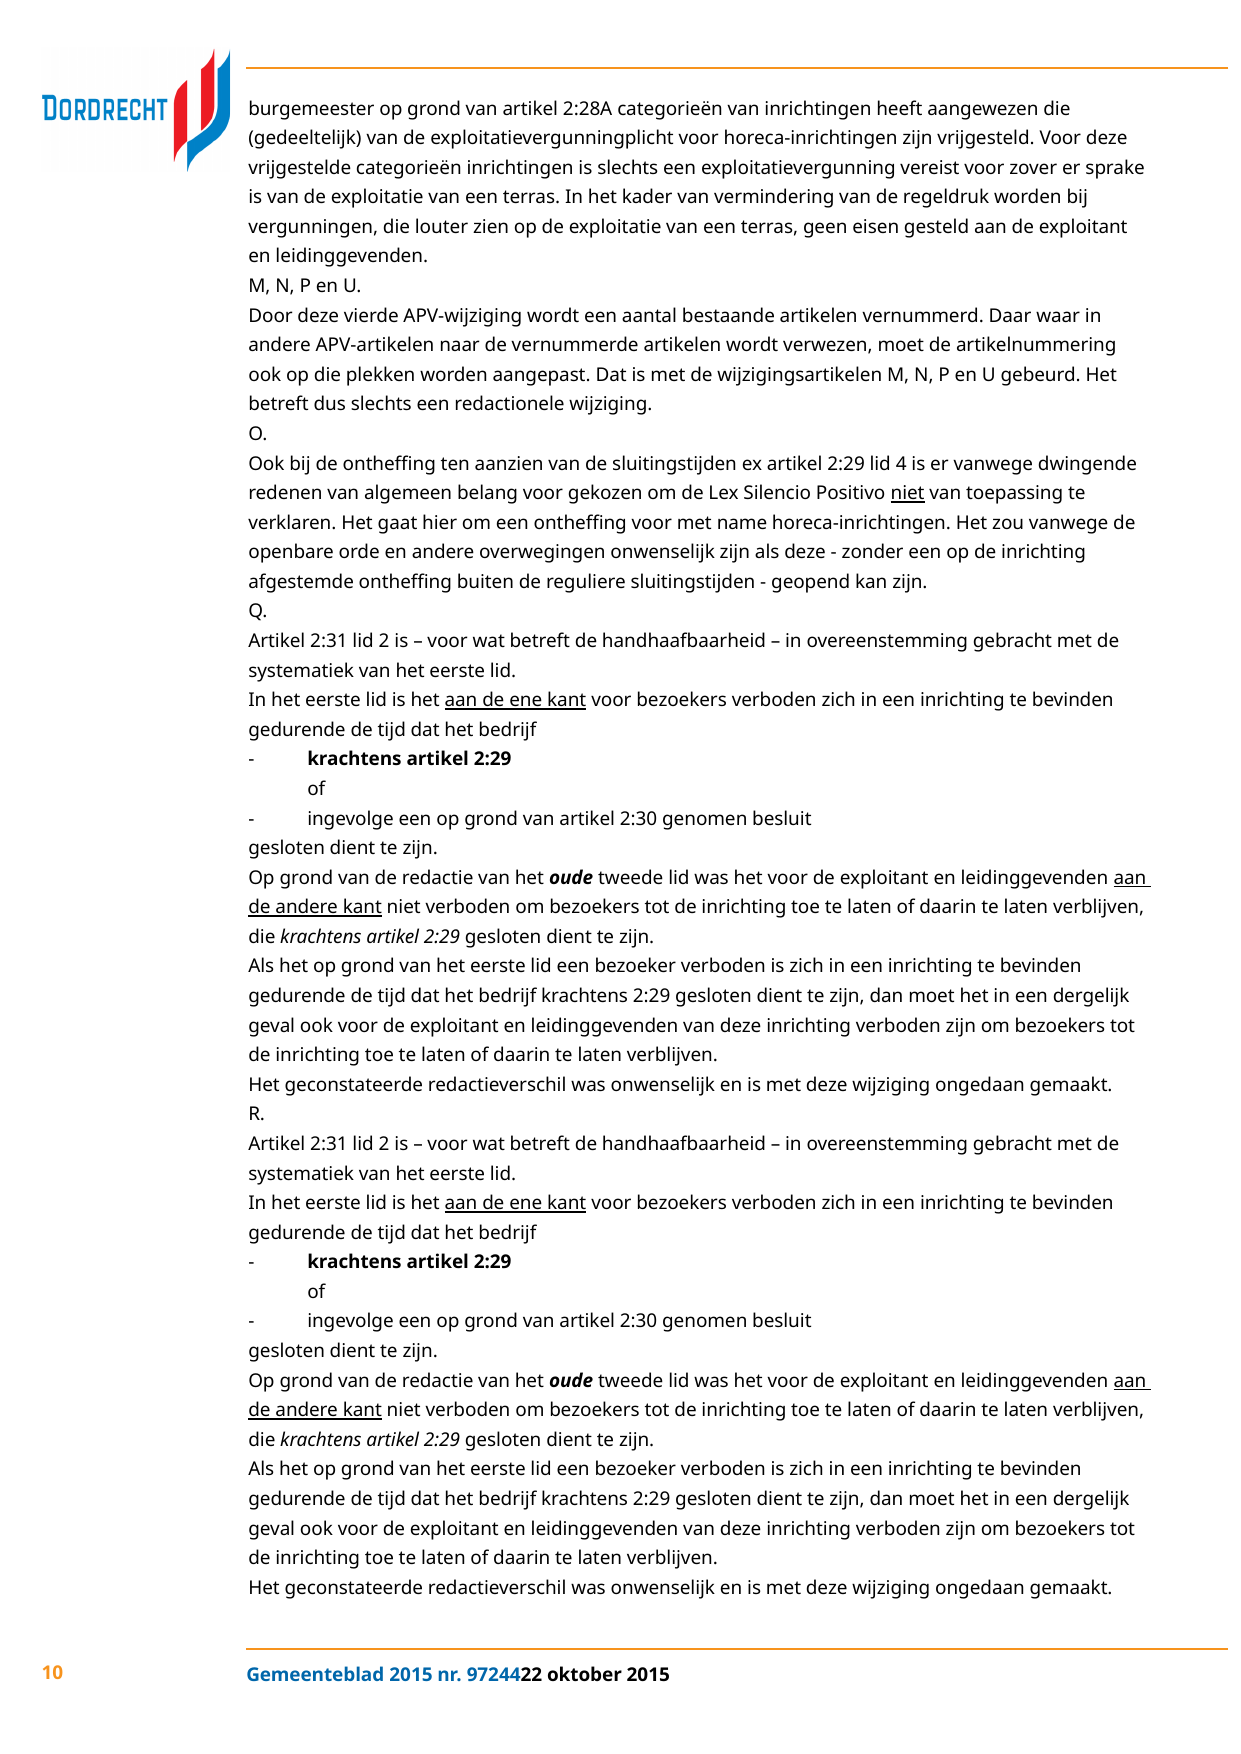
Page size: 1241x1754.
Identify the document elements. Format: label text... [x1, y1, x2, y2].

text burgemeester op grond van artikel 2:28A categorieën van inrichtingen heeft aangewezen die (gedeeltelijk) van de exploitatievergunningplicht voor horeca-inrichtingen zijn vrijgesteld. Voor deze vrijgestelde categorieën inrichtingen is slechts een exploitatievergunning vereist voor zover er sprake is van de exploitatie van een terras. In het kader van vermindering van de regeldruk worden bij vergunningen, die louter zien op de exploitatie van een terras, geen eisen gesteld aan de exploitant en leidinggevenden. [248, 95, 1152, 268]
text Op grond van de redactie van het oude tweede lid was het voor de exploitant en leidinggevenden aan de andere kant niet verboden om bezoekers tot de inrichting toe te laten of daarin te laten verblijven, die krachtens artikel 2:29 gesloten dient te zijn. [248, 864, 1152, 949]
text In het eerste lid is het aan de ene kant voor bezoekers verboden zich in een inrichting te bevinden gedurende de tijd dat het bedrijf [248, 686, 1152, 742]
list krachtens artikel 2:29 [248, 1248, 1152, 1274]
text Op grond van de redactie van het oude tweede lid was het voor de exploitant en leidinggevenden aan de andere kant niet verboden om bezoekers tot de inrichting toe te laten of daarin te laten verblijven, die krachtens artikel 2:29 gesloten dient te zijn. [248, 1367, 1152, 1452]
text Q. [248, 598, 1152, 623]
text Het geconstateerde redactieverschil was onwenselijk en is met deze wijziging ongedaan gemaakt. [248, 1071, 1152, 1097]
text Als het op grond van het eerste lid een bezoeker verboden is zich in een inrichting te bevinden gedurende de tijd dat het bedrijf krachtens 2:29 gesloten dient te zijn, dan moet het in een dergelijk geval ook voor de exploitant en leidinggevenden van deze inrichting verboden zijn om bezoekers tot de inrichting toe te laten of daarin te laten verblijven. [248, 1456, 1152, 1570]
list of [248, 775, 1152, 801]
text M, N, P en U. [248, 272, 1152, 298]
list ingevolge een op grond van artikel 2:30 genomen besluit [248, 805, 1152, 831]
text gesloten dient te zijn. [248, 834, 1152, 860]
text Als het op grond van het eerste lid een bezoeker verboden is zich in een inrichting te bevinden gedurende de tijd dat het bedrijf krachtens 2:29 gesloten dient te zijn, dan moet het in een dergelijk geval ook voor de exploitant en leidinggevenden van deze inrichting verboden zijn om bezoekers tot de inrichting toe te laten of daarin te laten verblijven. [248, 953, 1152, 1067]
list krachtens artikel 2:29 [248, 746, 1152, 771]
list ingevolge een op grond van artikel 2:30 genomen besluit [248, 1308, 1152, 1333]
text Ook bij de ontheffing ten aanzien van de sluitingstijden ex artikel 2:29 lid 4 is er vanwege dwingende redenen van algemeen belang voor gekozen om de Lex Silencio Positivo niet van toepassing te verklaren. Het gaat hier om een ontheffing voor met name horeca-inrichtingen. Het zou vanwege de openbare orde en andere overwegingen onwenselijk zijn als deze - zonder een op de inrichting afgestemde ontheffing buiten de reguliere sluitingstijden - geopend kan zijn. [248, 450, 1152, 594]
text R. [248, 1101, 1152, 1126]
text Het geconstateerde redactieverschil was onwenselijk en is met deze wijziging ongedaan gemaakt. [248, 1574, 1152, 1600]
list of [248, 1278, 1152, 1304]
picture [41, 47, 231, 172]
text Artikel 2:31 lid 2 is – voor wat betreft de handhaafbaarheid – in overeenstemming gebracht met de systematiek van het eerste lid. [248, 1130, 1152, 1186]
text In het eerste lid is het aan de ene kant voor bezoekers verboden zich in een inrichting te bevinden gedurende de tijd dat het bedrijf [248, 1189, 1152, 1245]
text Artikel 2:31 lid 2 is – voor wat betreft de handhaafbaarheid – in overeenstemming gebracht met de systematiek van het eerste lid. [248, 627, 1152, 683]
text O. [248, 420, 1152, 446]
text Door deze vierde APV-wijziging wordt een aantal bestaande artikelen vernummerd. Daar waar in andere APV-artikelen naar de vernummerde artikelen wordt verwezen, moet de artikelnummering ook op die plekken worden aangepast. Dat is met de wijzigingsartikelen M, N, P en U gebeurd. Het betreft dus slechts een redactionele wijziging. [248, 302, 1152, 416]
text gesloten dient te zijn. [248, 1337, 1152, 1363]
